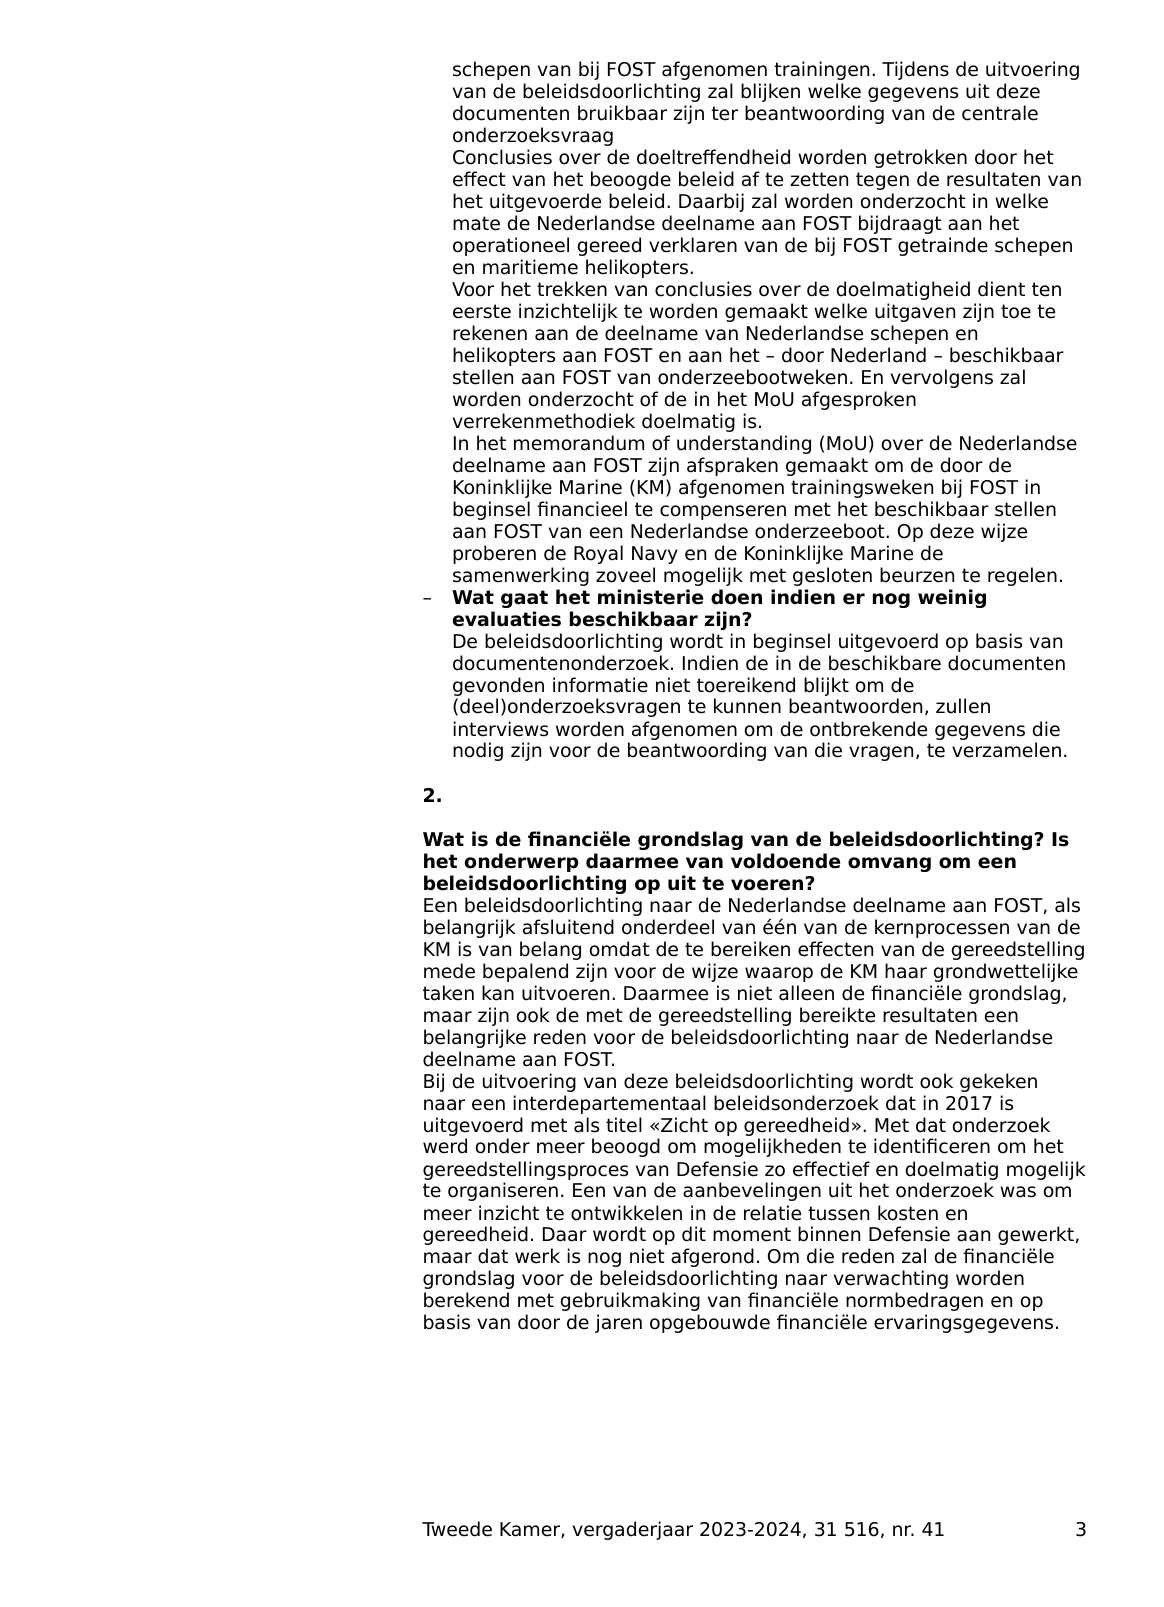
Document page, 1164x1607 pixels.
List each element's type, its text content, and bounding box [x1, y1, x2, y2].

text Bij de uitvoering van deze beleidsdoorlichting wordt ook gekeken naar een interdepartementaal beleidsonderzoek dat in 2017 is uitgevoerd met als titel «Zicht op gereedheid». Met dat onderzoek werd onder meer beoogd om mogelijkheden te identificeren om het gereedstellingsproces van Defensie zo effectief en doelmatig mogelijk te organiseren. Een van de aanbevelingen uit het onderzoek was om meer inzicht te ontwikkelen in de relatie tussen kosten en gereedheid. Daar wordt op dit moment binnen Defensie aan gewerkt, maar dat werk is nog niet afgerond. Om die reden zal de financiële grondslag voor de beleidsdoorlichting naar verwachting worden berekend met gebruikmaking van financiële normbedragen en op basis van door de jaren opgebouwde financiële ervaringsgegevens. [422, 1071, 1087, 1334]
text In het memorandum of understanding (MoU) over de Nederlandse deelname aan FOST zijn afspraken gemaakt om de door de Koninklijke Marine (KM) afgenomen trainingsweken bij FOST in beginsel financieel te compenseren met het beschikbaar stellen aan FOST van een Nederlandse onderzeeboot. Op deze wijze proberen de Royal Navy en de Koninklijke Marine de samenwerking zoveel mogelijk met gesloten beurzen te regelen. [452, 433, 1087, 587]
subtitle 2. [422, 784, 1087, 807]
text schepen van bij FOST afgenomen trainingen. Tijdens de uitvoering van de beleidsdoorlichting zal blijken welke gegevens uit deze documenten bruikbaar zijn ter beantwoording van de centrale onderzoeksvraag [452, 59, 1087, 147]
text Een beleidsdoorlichting naar de Nederlandse deelname aan FOST, als belangrijk afsluitend onderdeel van één van de kernprocessen van de KM is van belang omdat de te bereiken effecten van de gereedstelling mede bepalend zijn voor de wijze waarop de KM haar grondwettelijke taken kan uitvoeren. Daarmee is niet alleen de financiële grondslag, maar zijn ook de met de gereedstelling bereikte resultaten een belangrijke reden voor de beleidsdoorlichting naar de Nederlandse deelname aan FOST. [422, 895, 1087, 1071]
text Conclusies over de doeltreffendheid worden getrokken door het effect van het beoogde beleid af te zetten tegen de resultaten van het uitgevoerde beleid. Daarbij zal worden onderzocht in welke mate de Nederlandse deelname aan FOST bijdraagt aan het operationeel gereed verklaren van de bij FOST getrainde schepen en maritieme helikopters. [452, 147, 1087, 279]
text – Wat gaat het ministerie doen indien er nog weinig evaluaties beschikbaar zijn? [422, 587, 1087, 631]
text De beleidsdoorlichting wordt in beginsel uitgevoerd op basis van documentenonderzoek. Indien de in de beschikbare documenten gevonden informatie niet toereikend blijkt om de (deel)onderzoeksvragen te kunnen beantwoorden, zullen interviews worden afgenomen om de ontbrekende gegevens die nodig zijn voor de beantwoording van die vragen, te verzamelen. [452, 631, 1087, 762]
text Wat is de financiële grondslag van de beleidsdoorlichting? Is het onderwerp daarmee van voldoende omvang om een beleidsdoorlichting op uit te voeren? [422, 829, 1087, 895]
text Voor het trekken van conclusies over de doelmatigheid dient ten eerste inzichtelijk te worden gemaakt welke uitgaven zijn toe te rekenen aan de deelname van Nederlandse schepen en helikopters aan FOST en aan het – door Nederland – beschikbaar stellen aan FOST van onderzeebootweken. En vervolgens zal worden onderzocht of de in het MoU afgesproken verrekenmethodiek doelmatig is. [452, 279, 1087, 433]
